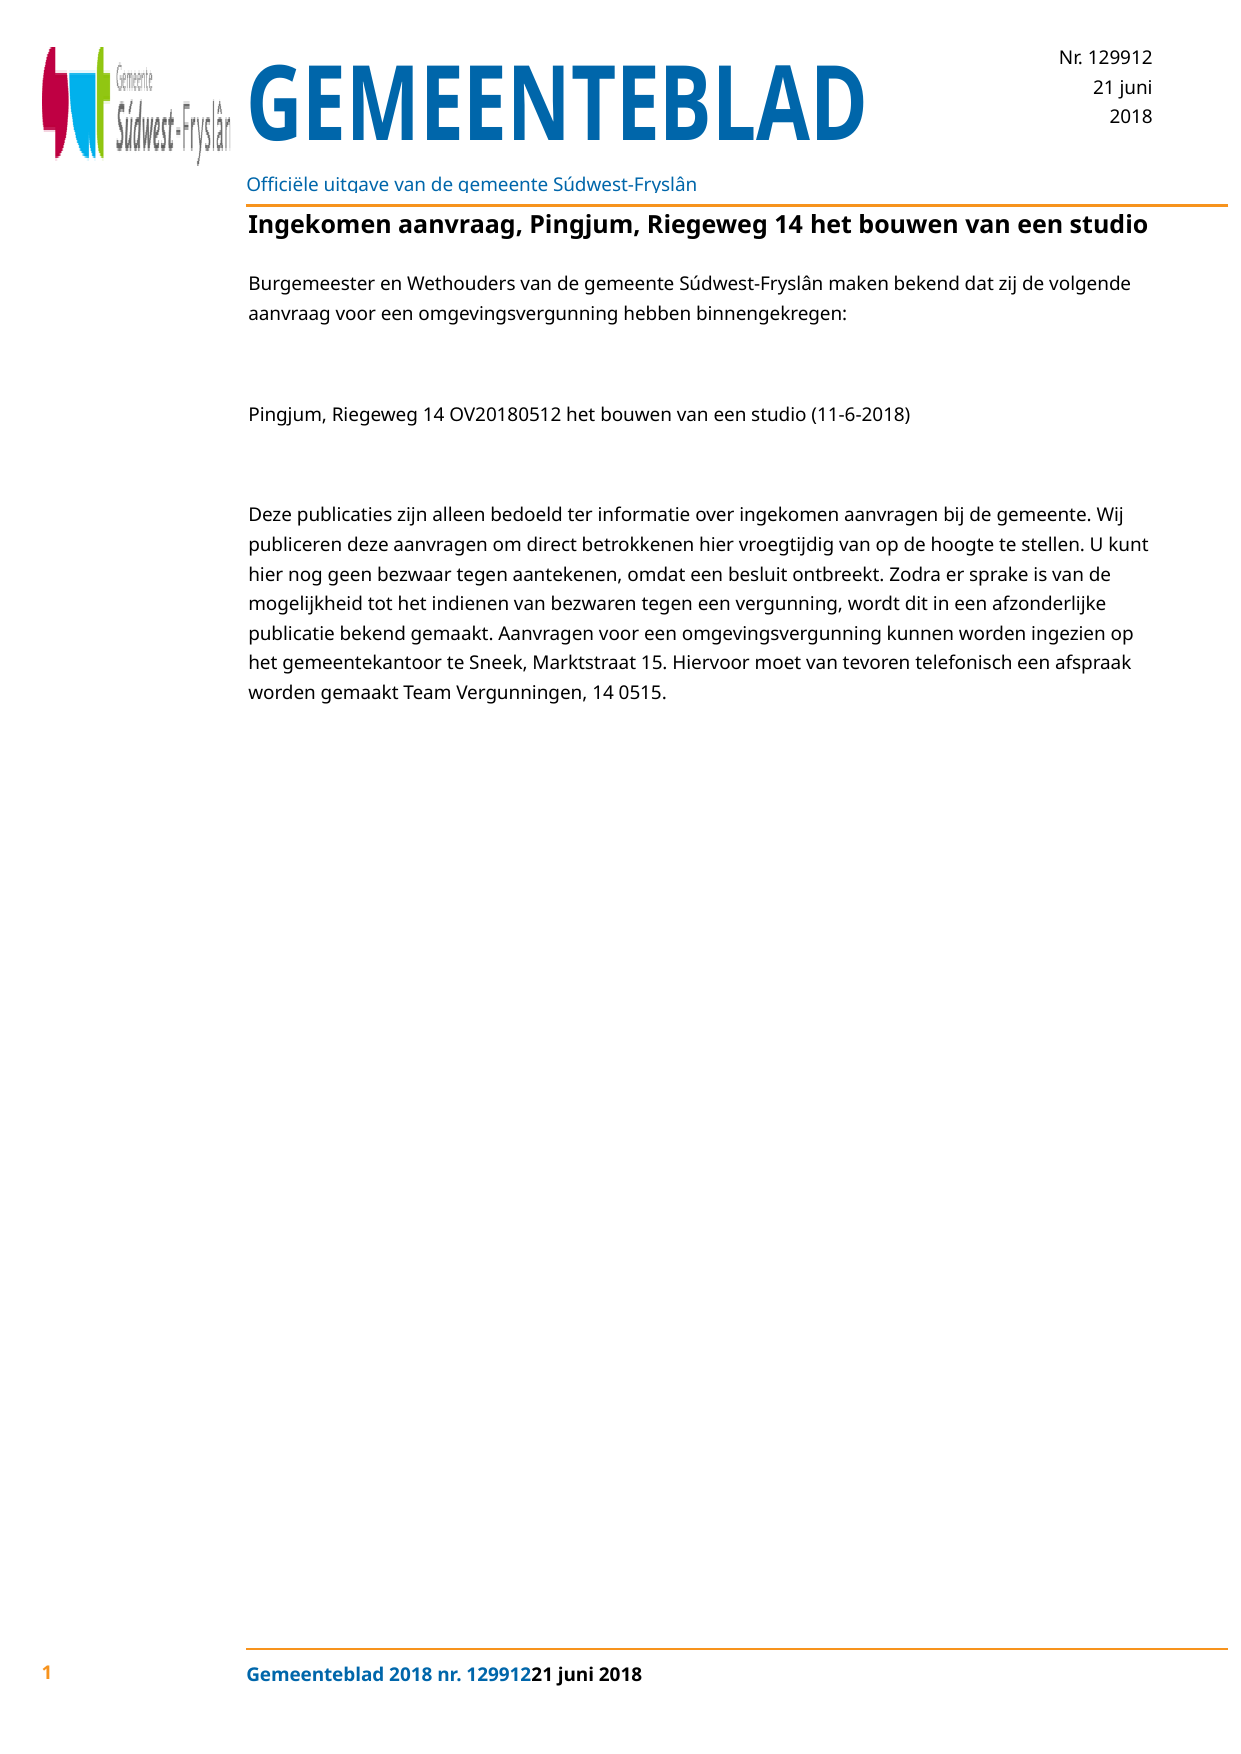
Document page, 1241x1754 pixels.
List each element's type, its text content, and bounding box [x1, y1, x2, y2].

text Pingjum, Riegeweg 14 OV20180512 het bouwen van een studio (11-6-2018) [248, 401, 1152, 426]
text Ingekomen aanvraag, Pingjum, Riegeweg 14 het bouwen van een studio [248, 207, 1152, 241]
picture [41, 47, 231, 172]
text Deze publicaties zijn alleen bedoeld ter informatie over ingekomen aanvragen bij de gemeente. Wij publiceren deze aanvragen om direct betrokkenen hier vroegtijdig van op de hoogte te stellen. U kunt hier nog geen bezwaar tegen aantekenen, omdat een besluit ontbreekt. Zodra er sprake is van de mogelijkheid tot het indienen van bezwaren tegen een vergunning, wordt dit in een afzonderlijke publicatie bekend gemaakt. Aanvragen voor een omgevingsvergunning kunnen worden ingezien op het gemeentekantoor te Sneek, Marktstraat 15. Hiervoor moet van tevoren telefonisch een afspraak worden gemaakt Team Vergunningen, 14 0515. [248, 502, 1152, 705]
text Burgemeester en Wethouders van de gemeente Súdwest-Fryslân maken bekend dat zij de volgende aanvraag voor een omgevingsvergunning hebben binnengekregen: [248, 270, 1152, 326]
